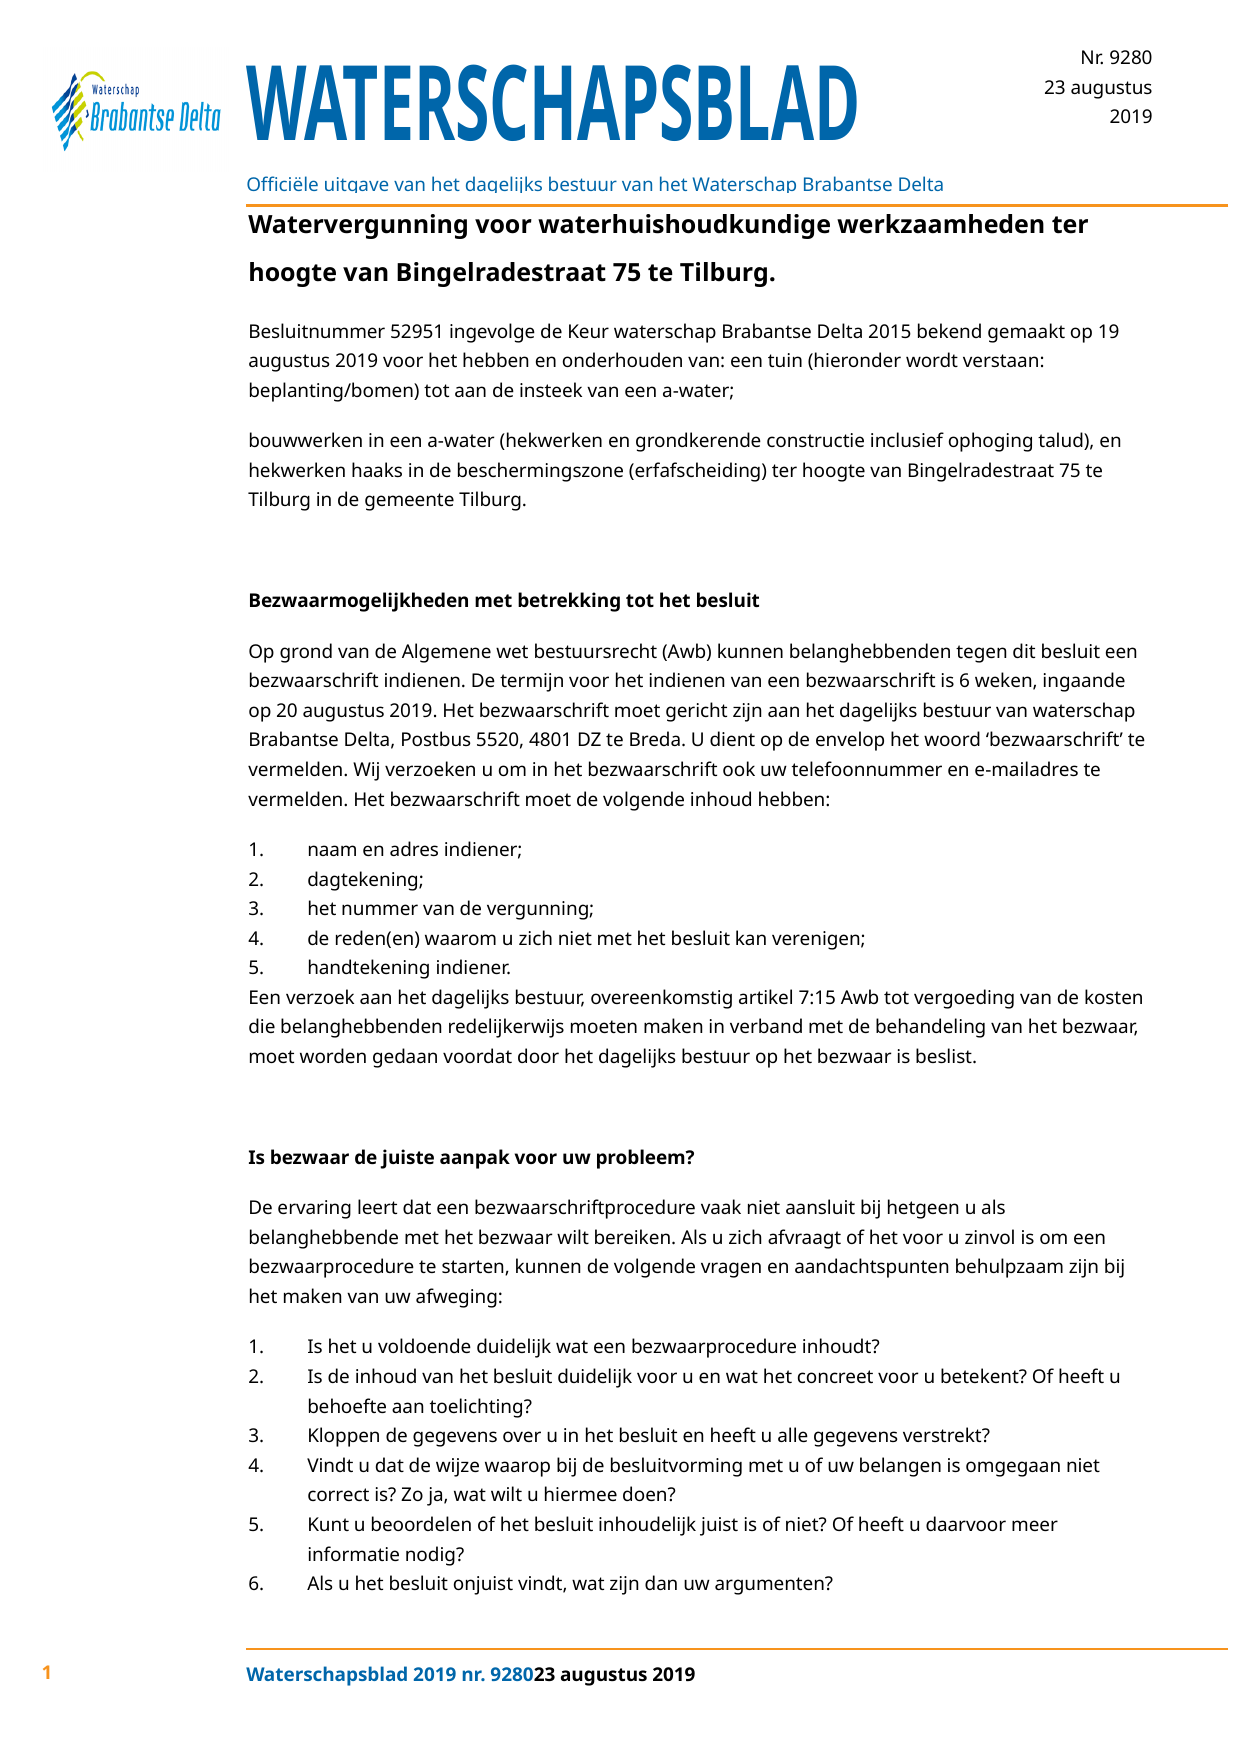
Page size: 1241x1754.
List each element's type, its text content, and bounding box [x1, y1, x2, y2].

text De ervaring leert dat een bezwaarschriftprocedure vaak niet aansluit bij hetgeen u als belanghebbende met het bezwaar wilt bereiken. Als u zich afvraagt of het voor u zinvol is om een bezwaarprocedure te starten, kunnen de volgende vragen en aandachtspunten behulpzaam zijn bij het maken van uw afweging: [248, 1194, 1152, 1309]
list Vindt u dat de wijze waarop bij de besluitvorming met u of uw belangen is omgegaan niet correct is? Zo ja, wat wilt u hiermee doen? [248, 1452, 1152, 1507]
list naam en adres indiener; [248, 836, 1152, 862]
list het nummer van de vergunning; [248, 895, 1152, 921]
list Is de inhoud van het besluit duidelijk voor u en wat het concreet voor u betekent? Of heeft u behoefte aan toelichting? [248, 1363, 1152, 1419]
list Kunt u beoordelen of het besluit inhoudelijk juist is of niet? Of heeft u daarvoor meer informatie nodig? [248, 1511, 1152, 1567]
text Bezwaarmogelijkheden met betrekking tot het besluit [248, 587, 1152, 613]
list dagtekening; [248, 866, 1152, 892]
text Is bezwaar de juiste aanpak voor uw probleem? [248, 1144, 1152, 1170]
text bouwwerken in een a-water (hekwerken en grondkerende constructie inclusief ophoging talud), en hekwerken haaks in de beschermingszone (erfafscheiding) ter hoogte van Bingelradestraat 75 te Tilburg in de gemeente Tilburg. [248, 427, 1152, 512]
list Kloppen de gegevens over u in het besluit en heeft u alle gegevens verstrekt? [248, 1422, 1152, 1448]
list handtekening indiener. [248, 954, 1152, 980]
list de reden(en) waarom u zich niet met het besluit kan verenigen; [248, 925, 1152, 951]
text Besluitnummer 52951 ingevolge de Keur waterschap Brabantse Delta 2015 bekend gemaakt op 19 augustus 2019 voor het hebben en onderhouden van: een tuin (hieronder wordt verstaan: beplanting/bomen) tot aan de insteek van een a-water; [248, 318, 1152, 403]
text Een verzoek aan het dagelijks bestuur, overeenkomstig artikel 7:15 Awb tot vergoeding van de kosten die belanghebbenden redelijkerwijs moeten maken in verband met de behandeling van het bezwaar, moet worden gedaan voordat door het dagelijks bestuur op het bezwaar is beslist. [248, 984, 1152, 1069]
list Als u het besluit onjuist vindt, wat zijn dan uw argumenten? [248, 1570, 1152, 1596]
text Op grond van de Algemene wet bestuursrecht (Awb) kunnen belanghebbenden tegen dit besluit een bezwaarschrift indienen. De termijn voor het indienen van een bezwaarschrift is 6 weken, ingaande op 20 augustus 2019. Het bezwaarschrift moet gericht zijn aan het dagelijks bestuur van waterschap Brabantse Delta, Postbus 5520, 4801 DZ te Breda. U dient op de envelop het woord ‘bezwaarschrift’ te vermelden. Wij verzoeken u om in het bezwaarschrift ook uw telefoonnummer en e‑mailadres te vermelden. Het bezwaarschrift moet de volgende inhoud hebben: [248, 638, 1152, 812]
text Watervergunning voor waterhuishoudkundige werkzaamheden ter hoogte van Bingelradestraat 75 te Tilburg. [248, 207, 1152, 288]
picture [41, 47, 231, 172]
list Is het u voldoende duidelijk wat een bezwaarprocedure inhoudt? [248, 1334, 1152, 1359]
